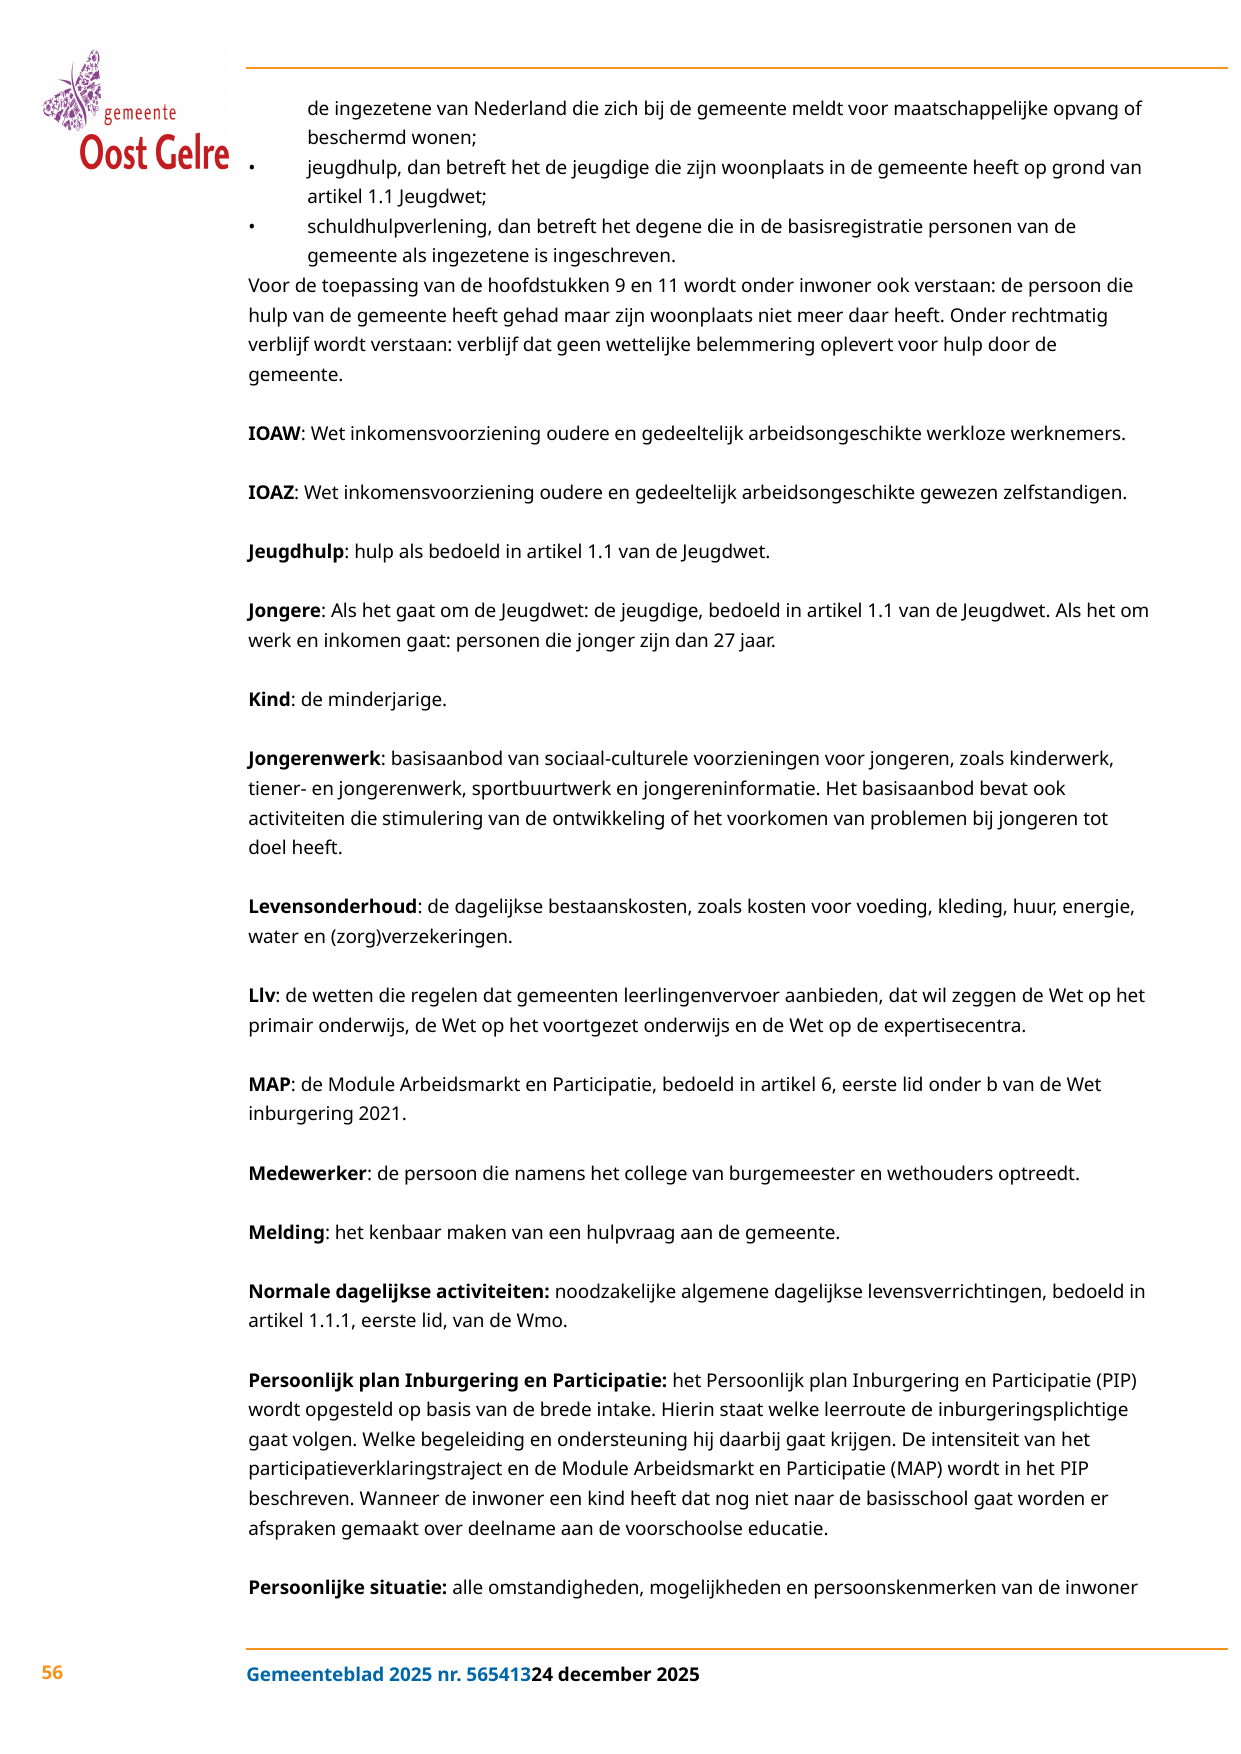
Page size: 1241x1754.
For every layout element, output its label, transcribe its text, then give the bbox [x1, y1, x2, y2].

text Llv: de wetten die regelen dat gemeenten leerlingenvervoer aanbieden, dat wil zeggen de Wet op het primair onderwijs, de Wet op het voortgezet onderwijs en de Wet op de expertisecentra. [248, 982, 1152, 1038]
text Jongerenwerk: basisaanbod van sociaal-culturele voorzieningen voor jongeren, zoals kinderwerk, tiener- en jongerenwerk, sportbuurtwerk en jongereninformatie. Het basisaanbod bevat ook activiteiten die stimulering van de ontwikkeling of het voorkomen van problemen bij jongeren tot doel heeft. [248, 746, 1152, 860]
text IOAW: Wet inkomensvoorziening oudere en gedeeltelijk arbeidsongeschikte werkloze werknemers. [248, 420, 1152, 446]
text Normale dagelijkse activiteiten: noodzakelijke algemene dagelijkse levensverrichtingen, bedoeld in artikel 1.1.1, eerste lid, van de Wmo. [248, 1278, 1152, 1333]
text Kind: de minderjarige. [248, 686, 1152, 712]
list schuldhulpverlening, dan betreft het degene die in de basisregistratie personen van de gemeente als ingezetene is ingeschreven. [248, 213, 1152, 268]
text Persoonlijk plan Inburgering en Participatie: het Persoonlijk plan Inburgering en Participatie (PIP) wordt opgesteld op basis van de brede intake. Hierin staat welke leerroute de inburgeringsplichtige gaat volgen. Welke begeleiding en ondersteuning hij daarbij gaat krijgen. De intensiteit van het participatieverklaringstraject en de Module Arbeidsmarkt en Participatie (MAP) wordt in het PIP beschreven. Wanneer de inwoner een kind heeft dat nog niet naar de basisschool gaat worden er afspraken gemaakt over deelname aan de voorschoolse educatie. [248, 1367, 1152, 1541]
list jeugdhulp, dan betreft het de jeugdige die zijn woonplaats in de gemeente heeft op grond van artikel 1.1 Jeugdwet; [248, 154, 1152, 209]
text Melding: het kenbaar maken van een hulpvraag aan de gemeente. [248, 1219, 1152, 1245]
text Jongere: Als het gaat om de Jeugdwet: de jeugdige, bedoeld in artikel 1.1 van de Jeugdwet. Als het om werk en inkomen gaat: personen die jonger zijn dan 27 jaar. [248, 598, 1152, 653]
text Medewerker: de persoon die namens het college van burgemeester en wethouders optreedt. [248, 1160, 1152, 1186]
text Voor de toepassing van de hoofdstukken 9 en 11 wordt onder inwoner ook verstaan: de persoon die hulp van de gemeente heeft gehad maar zijn woonplaats niet meer daar heeft. Onder rechtmatig verblijf wordt verstaan: verblijf dat geen wettelijke belemmering oplevert voor hulp door de gemeente. [248, 272, 1152, 387]
text Jeugdhulp: hulp als bedoeld in artikel 1.1 van de Jeugdwet. [248, 538, 1152, 564]
picture [41, 47, 231, 172]
text Persoonlijke situatie: alle omstandigheden, mogelijkheden en persoonskenmerken van de inwoner [248, 1574, 1152, 1600]
text MAP: de Module Arbeidsmarkt en Participatie, bedoeld in artikel 6, eerste lid onder b van de Wet inburgering 2021. [248, 1071, 1152, 1126]
text Levensonderhoud: de dagelijkse bestaanskosten, zoals kosten voor voeding, kleding, huur, energie, water en (zorg)verzekeringen. [248, 893, 1152, 949]
list de ingezetene van Nederland die zich bij de gemeente meldt voor maatschappelijke opvang of beschermd wonen; [248, 95, 1152, 150]
text IOAZ: Wet inkomensvoorziening oudere en gedeeltelijk arbeidsongeschikte gewezen zelfstandigen. [248, 479, 1152, 505]
